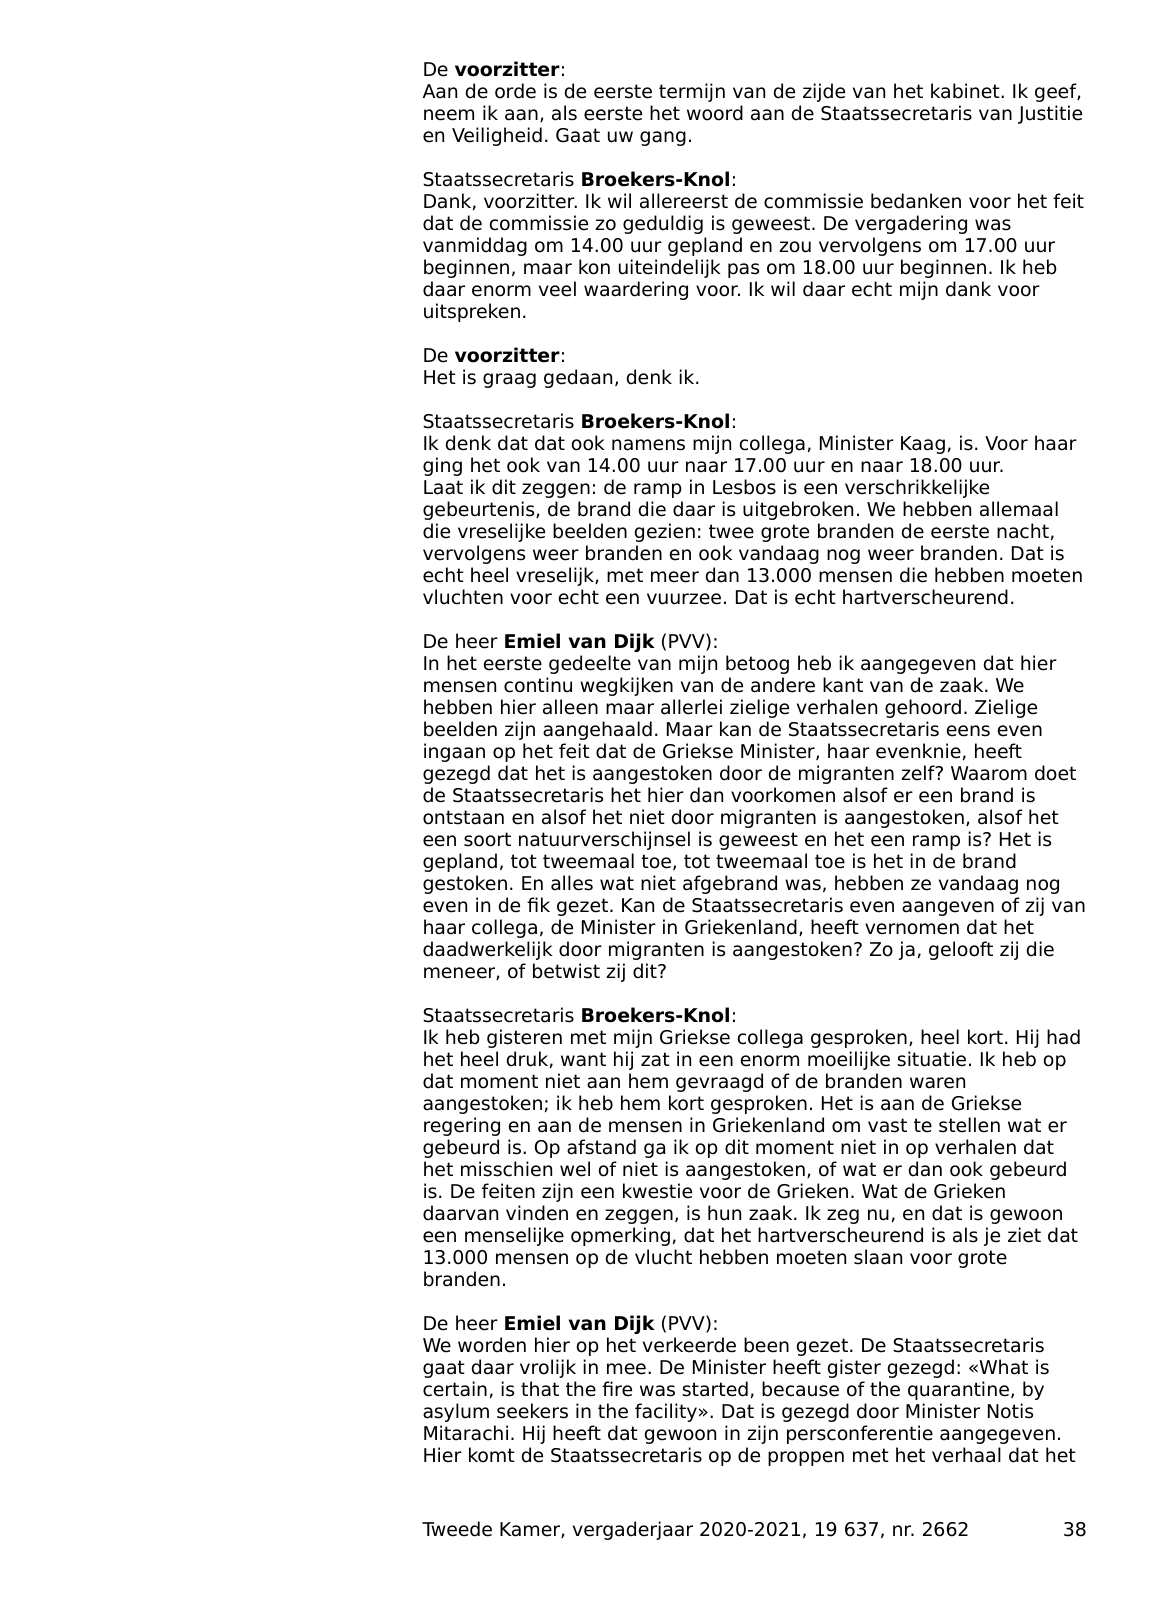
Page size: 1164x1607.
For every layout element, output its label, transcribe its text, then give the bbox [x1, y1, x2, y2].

text We worden hier op het verkeerde been gezet. De Staatssecretaris gaat daar vrolijk in mee. De Minister heeft gister gezegd: «What is certain, is that the fire was started, because of the quarantine, by asylum seekers in the facility». Dat is gezegd door Minister Notis Mitarachi. Hij heeft dat gewoon in zijn persconferentie aangegeven. Hier komt de Staatssecretaris op de proppen met het verhaal dat het [422, 1335, 1087, 1467]
text Aan de orde is de eerste termijn van de zijde van het kabinet. Ik geef, neem ik aan, als eerste het woord aan de Staatssecretaris van Justitie en Veiligheid. Gaat uw gang. [422, 81, 1087, 147]
text De voorzitter: [422, 59, 1087, 81]
text Staatssecretaris Broekers-Knol: [422, 169, 1087, 191]
text Ik denk dat dat ook namens mijn collega, Minister Kaag, is. Voor haar ging het ook van 14.00 uur naar 17.00 uur en naar 18.00 uur. [422, 433, 1087, 477]
text De heer Emiel van Dijk (PVV): [422, 1313, 1087, 1335]
text Ik heb gisteren met mijn Griekse collega gesproken, heel kort. Hij had het heel druk, want hij zat in een enorm moeilijke situatie. Ik heb op dat moment niet aan hem gevraagd of de branden waren aangestoken; ik heb hem kort gesproken. Het is aan de Griekse regering en aan de mensen in Griekenland om vast te stellen wat er gebeurd is. Op afstand ga ik op dit moment niet in op verhalen dat het misschien wel of niet is aangestoken, of wat er dan ook gebeurd is. De feiten zijn een kwestie voor de Grieken. Wat de Grieken daarvan vinden en zeggen, is hun zaak. Ik zeg nu, en dat is gewoon een menselijke opmerking, dat het hartverscheurend is als je ziet dat 13.000 mensen op de vlucht hebben moeten slaan voor grote branden. [422, 1027, 1087, 1291]
text In het eerste gedeelte van mijn betoog heb ik aangegeven dat hier mensen continu wegkijken van de andere kant van de zaak. We hebben hier alleen maar allerlei zielige verhalen gehoord. Zielige beelden zijn aangehaald. Maar kan de Staatssecretaris eens even ingaan op het feit dat de Griekse Minister, haar evenknie, heeft gezegd dat het is aangestoken door de migranten zelf? Waarom doet de Staatssecretaris het hier dan voorkomen alsof er een brand is ontstaan en alsof het niet door migranten is aangestoken, alsof het een soort natuurverschijnsel is geweest en het een ramp is? Het is gepland, tot tweemaal toe, tot tweemaal toe is het in de brand gestoken. En alles wat niet afgebrand was, hebben ze vandaag nog even in de fik gezet. Kan de Staatssecretaris even aangeven of zij van haar collega, de Minister in Griekenland, heeft vernomen dat het daadwerkelijk door migranten is aangestoken? Zo ja, gelooft zij die meneer, of betwist zij dit? [422, 653, 1087, 983]
text Het is graag gedaan, denk ik. [422, 367, 1087, 389]
text De voorzitter: [422, 345, 1087, 367]
text Dank, voorzitter. Ik wil allereerst de commissie bedanken voor het feit dat de commissie zo geduldig is geweest. De vergadering was vanmiddag om 14.00 uur gepland en zou vervolgens om 17.00 uur beginnen, maar kon uiteindelijk pas om 18.00 uur beginnen. Ik heb daar enorm veel waardering voor. Ik wil daar echt mijn dank voor uitspreken. [422, 191, 1087, 323]
text Staatssecretaris Broekers-Knol: [422, 411, 1087, 433]
text Laat ik dit zeggen: de ramp in Lesbos is een verschrikkelijke gebeurtenis, de brand die daar is uitgebroken. We hebben allemaal die vreselijke beelden gezien: twee grote branden de eerste nacht, vervolgens weer branden en ook vandaag nog weer branden. Dat is echt heel vreselijk, met meer dan 13.000 mensen die hebben moeten vluchten voor echt een vuurzee. Dat is echt hartverscheurend. [422, 477, 1087, 609]
text De heer Emiel van Dijk (PVV): [422, 631, 1087, 653]
text Staatssecretaris Broekers-Knol: [422, 1005, 1087, 1027]
